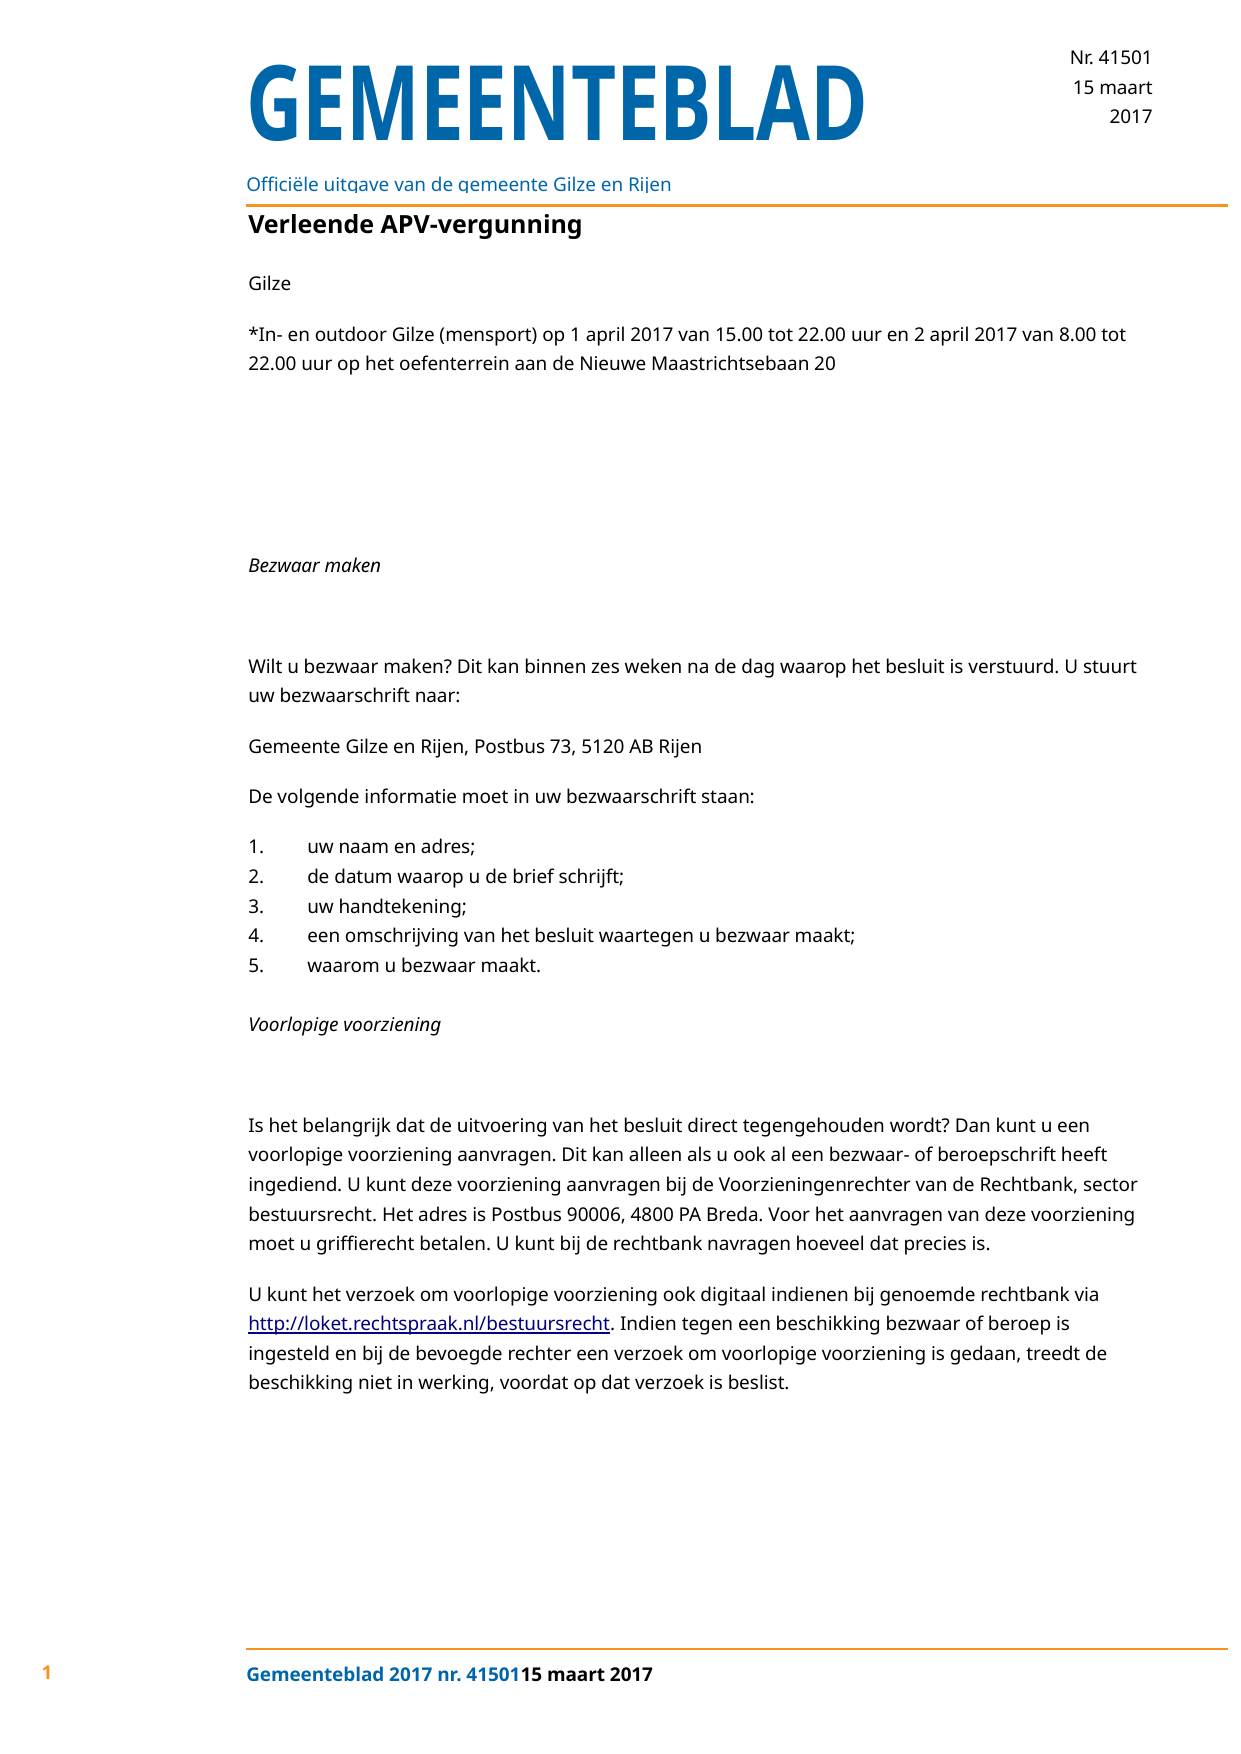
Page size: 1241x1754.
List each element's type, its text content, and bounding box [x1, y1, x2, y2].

text *In- en outdoor Gilze (mensport) op 1 april 2017 van 15.00 tot 22.00 uur en 2 april 2017 van 8.00 tot 22.00 uur op het oefenterrein aan de Nieuwe Maastrichtsebaan 20 [248, 321, 1152, 376]
list waarom u bezwaar maakt. [248, 952, 1152, 978]
text Is het belangrijk dat de uitvoering van het besluit direct tegengehouden wordt? Dan kunt u een voorlopige voorziening aanvragen. Dit kan alleen als u ook al een bezwaar- of beroepschrift heeft ingediend. U kunt deze voorziening aanvragen bij de Voorzieningenrechter van de Rechtbank, sector bestuursrecht. Het adres is Postbus 90006, 4800 PA Breda. Voor het aanvragen van deze voorziening moet u griffierecht betalen. U kunt bij de rechtbank navragen hoeveel dat precies is. [248, 1112, 1152, 1256]
list de datum waarop u de brief schrijft; [248, 863, 1152, 889]
list een omschrijving van het besluit waartegen u bezwaar maakt; [248, 922, 1152, 948]
text Gilze [248, 270, 1152, 296]
text Wilt u bezwaar maken? Dit kan binnen zes weken na de dag waarop het besluit is verstuurd. U stuurt uw bezwaarschrift naar: [248, 653, 1152, 708]
text Gemeente Gilze en Rijen, Postbus 73, 5120 AB Rijen [248, 733, 1152, 758]
list uw naam en adres; [248, 834, 1152, 859]
text Voorlopige voorziening [248, 1011, 1152, 1037]
text Bezwaar maken [248, 552, 1152, 578]
text Verleende APV-vergunning [248, 207, 1152, 241]
text U kunt het verzoek om voorlopige voorziening ook digitaal indienen bij genoemde rechtbank via http://loket.rechtspraak.nl/bestuursrecht. Indien tegen een beschikking bezwaar of beroep is ingesteld en bij de bevoegde rechter een verzoek om voorlopige voorziening is gedaan, treedt de beschikking niet in werking, voordat op dat verzoek is beslist. [248, 1281, 1152, 1395]
text De volgende informatie moet in uw bezwaarschrift staan: [248, 783, 1152, 809]
list uw handtekening; [248, 893, 1152, 918]
picture [41, 47, 231, 172]
